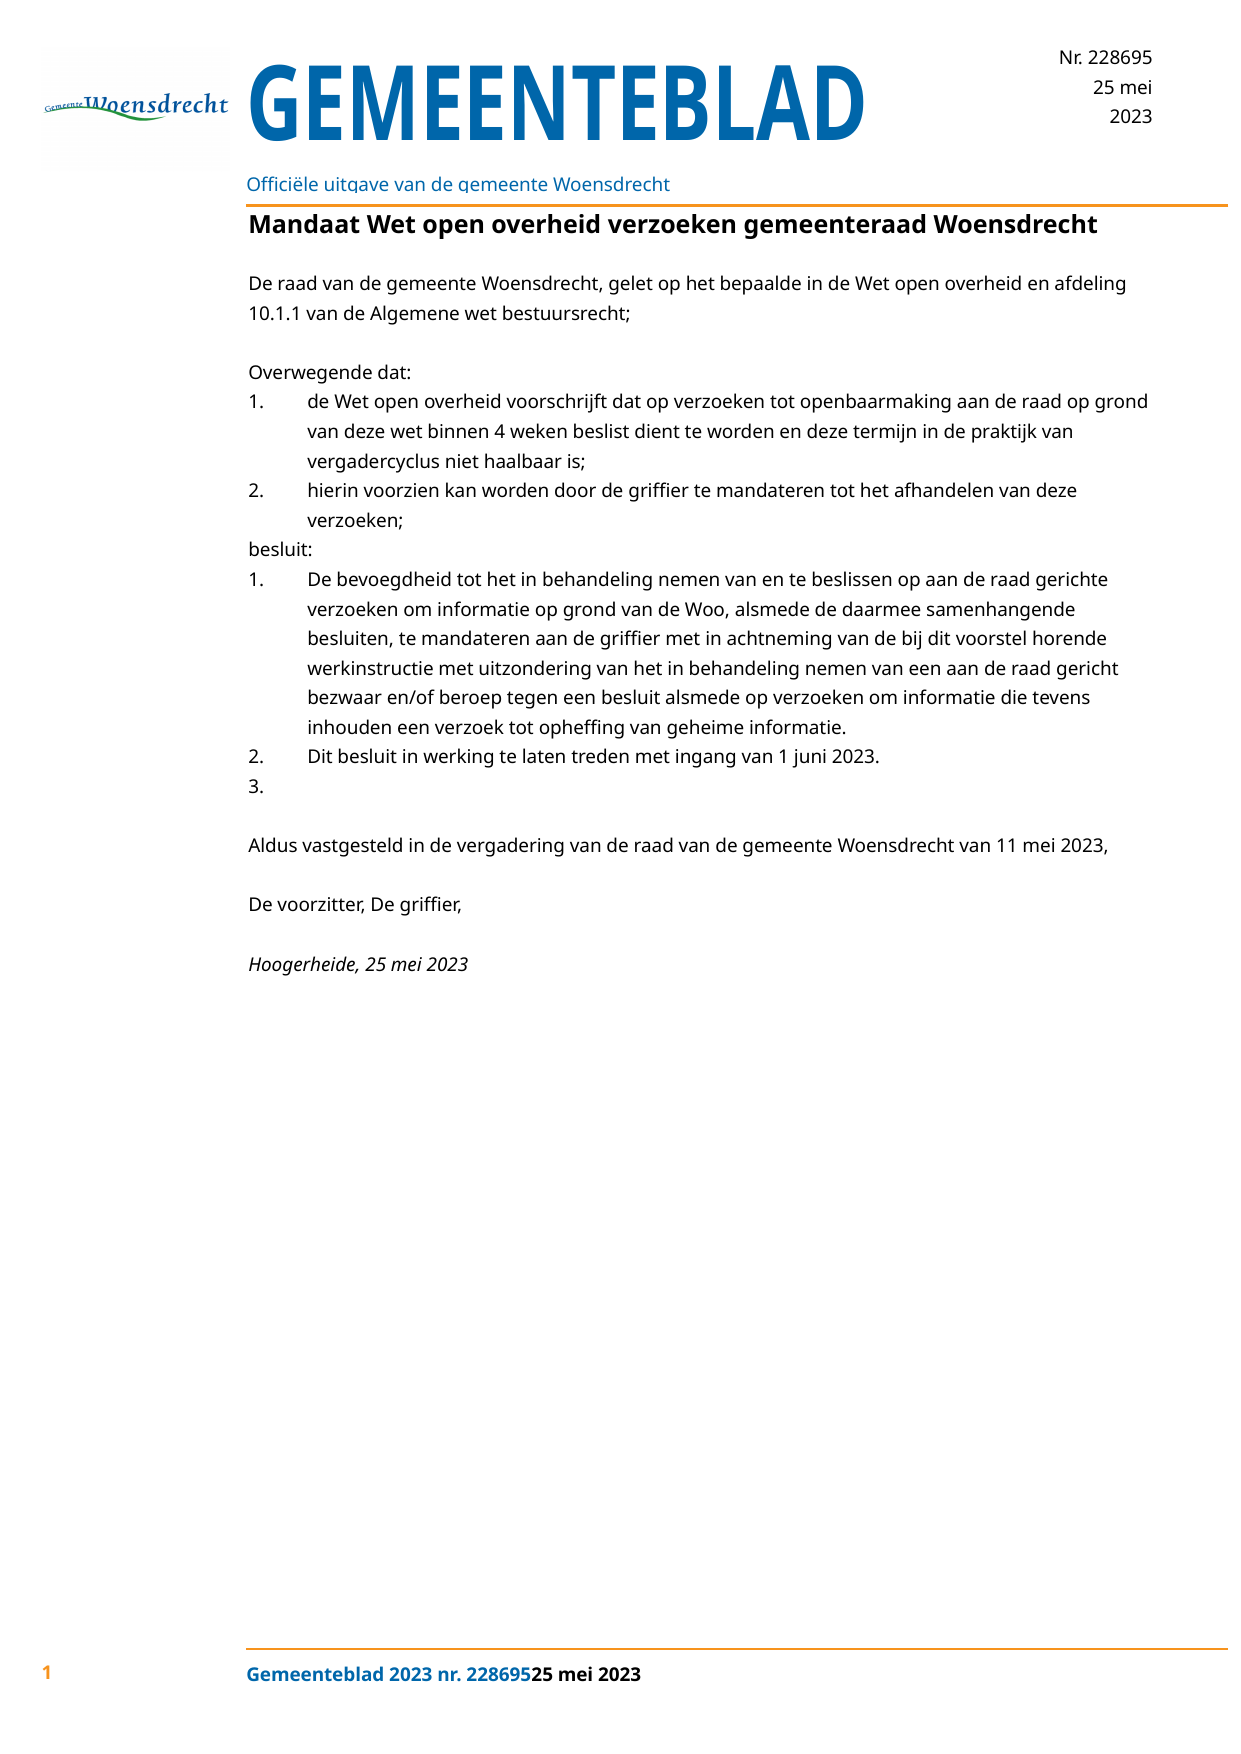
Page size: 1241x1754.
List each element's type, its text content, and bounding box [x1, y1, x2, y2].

text Mandaat Wet open overheid verzoeken gemeenteraad Woensdrecht [248, 207, 1152, 241]
text besluit: [248, 537, 1152, 562]
picture [41, 47, 231, 172]
text De raad van de gemeente Woensdrecht, gelet op het bepaalde in de Wet open overheid en afdeling 10.1.1 van de Algemene wet bestuursrecht; [248, 270, 1152, 326]
text Hoogerheide, 25 mei 2023 [248, 951, 1152, 976]
list de Wet open overheid voorschrijft dat op verzoeken tot openbaarmaking aan de raad op grond van deze wet binnen 4 weken beslist dient te worden en deze termijn in de praktijk van vergadercyclus niet haalbaar is; [248, 389, 1152, 473]
list hierin voorzien kan worden door de griffier te mandateren tot het afhandelen van deze verzoeken; [248, 477, 1152, 533]
text Aldus vastgesteld in de vergadering van de raad van de gemeente Woensdrecht van 11 mei 2023, [248, 832, 1152, 858]
text Overwegende dat: [248, 359, 1152, 385]
list De bevoegdheid tot het in behandeling nemen van en te beslissen op aan de raad gerichte verzoeken om informatie op grond van de Woo, alsmede de daarmee samenhangende besluiten, te mandateren aan de griffier met in achtneming van de bij dit voorstel horende werkinstructie met uitzondering van het in behandeling nemen van een aan de raad gericht bezwaar en/of beroep tegen een besluit alsmede op verzoeken om informatie die tevens inhouden een verzoek tot opheffing van geheime informatie. [248, 566, 1152, 740]
text De voorzitter, De griffier, [248, 892, 1152, 917]
list Dit besluit in werking te laten treden met ingang van 1 juni 2023. [248, 744, 1152, 769]
